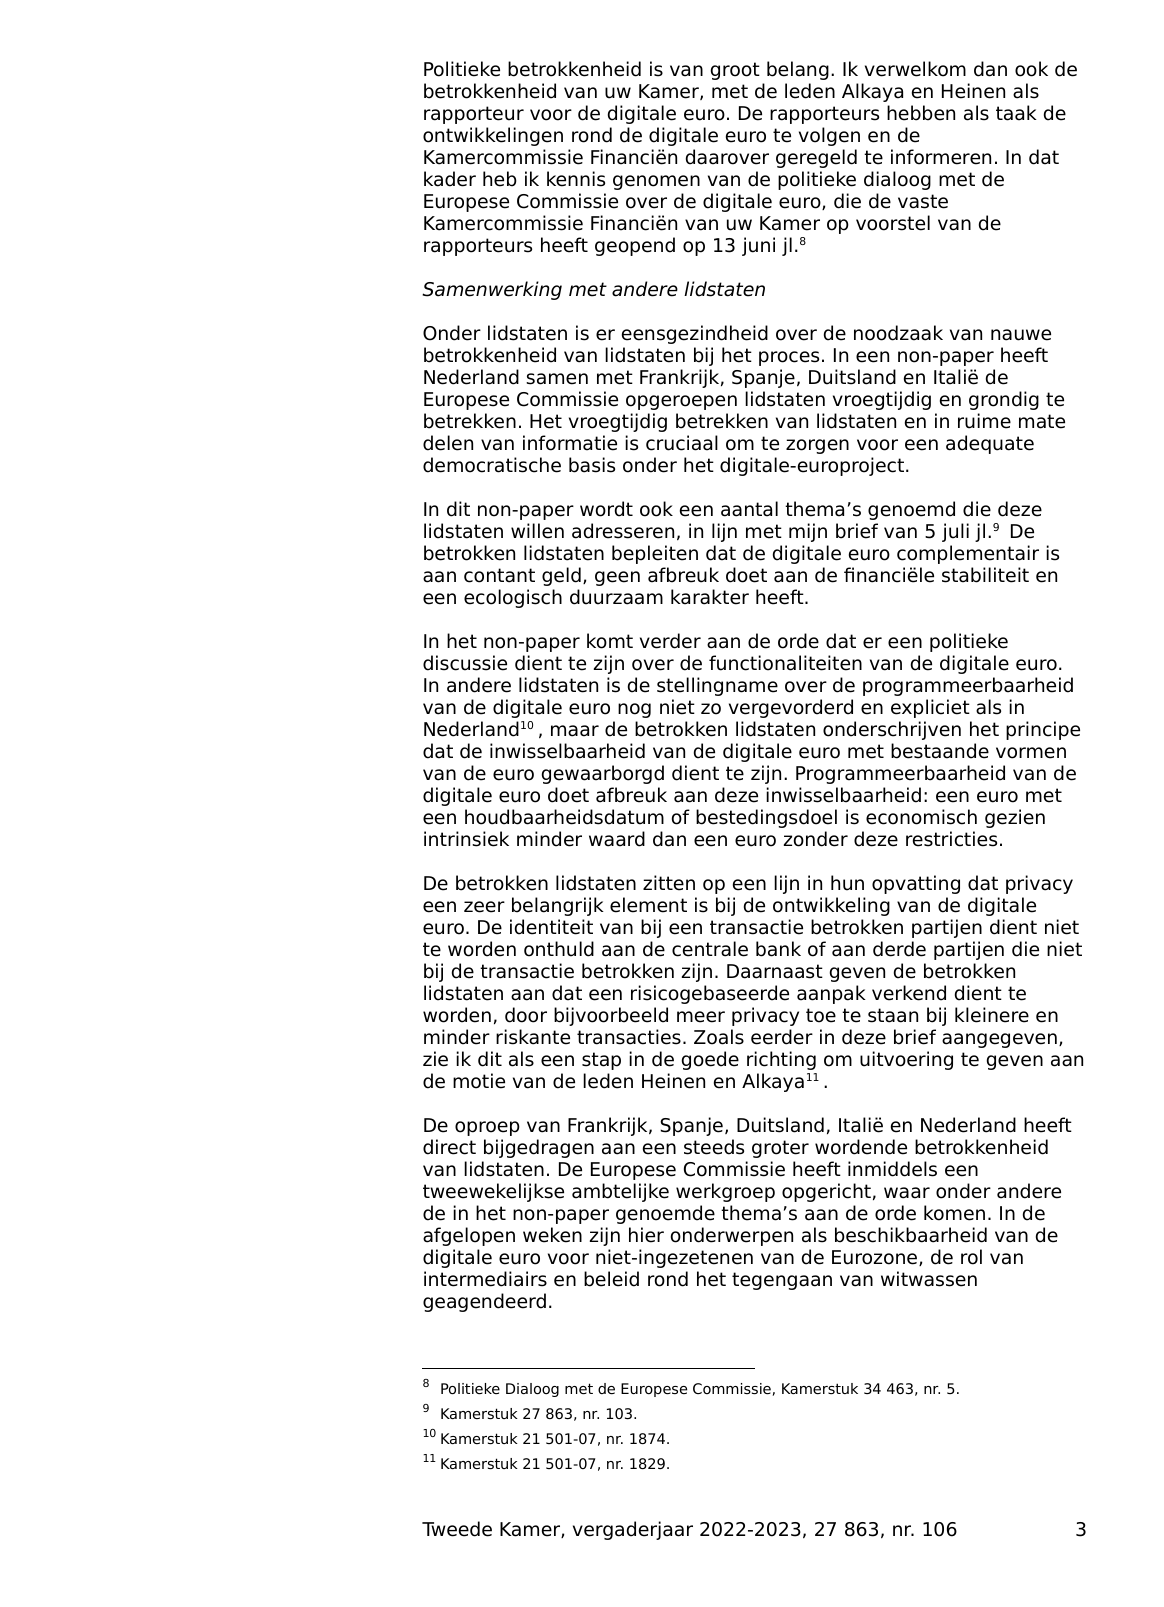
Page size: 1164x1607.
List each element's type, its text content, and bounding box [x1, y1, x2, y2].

subtitle Samenwerking met andere lidstaten [422, 279, 1087, 301]
text Kamerstuk 21 501-07, nr. 1874. [422, 1427, 1087, 1449]
text Kamerstuk 27 863, nr. 103. [422, 1402, 1087, 1424]
text In dit non-paper wordt ook een aantal thema’s genoemd die deze lidstaten willen adresseren, in lijn met mijn brief van 5 juli jl. De betrokken lidstaten bepleiten dat de digitale euro complementair is aan contant geld, geen afbreuk doet aan de financiële stabiliteit en een ecologisch duurzaam karakter heeft. [422, 499, 1087, 609]
text In het non-paper komt verder aan de orde dat er een politieke discussie dient te zijn over de functionaliteiten van de digitale euro. In andere lidstaten is de stellingname over de programmeerbaarheid van de digitale euro nog niet zo vergevorderd en expliciet als in Nederland, maar de betrokken lidstaten onderschrijven het principe dat de inwisselbaarheid van de digitale euro met bestaande vormen van de euro gewaarborgd dient te zijn. Programmeerbaarheid van de digitale euro doet afbreuk aan deze inwisselbaarheid: een euro met een houdbaarheidsdatum of bestedingsdoel is economisch gezien intrinsiek minder waard dan een euro zonder deze restricties. [422, 631, 1087, 851]
text Politieke Dialoog met de Europese Commissie, Kamerstuk 34 463, nr. 5. [422, 1377, 1087, 1399]
text Onder lidstaten is er eensgezindheid over de noodzaak van nauwe betrokkenheid van lidstaten bij het proces. In een non-paper heeft Nederland samen met Frankrijk, Spanje, Duitsland en Italië de Europese Commissie opgeroepen lidstaten vroegtijdig en grondig te betrekken. Het vroegtijdig betrekken van lidstaten en in ruime mate delen van informatie is cruciaal om te zorgen voor een adequate democratische basis onder het digitale-europroject. [422, 323, 1087, 477]
text Kamerstuk 21 501-07, nr. 1829. [422, 1452, 1087, 1474]
text De betrokken lidstaten zitten op een lijn in hun opvatting dat privacy een zeer belangrijk element is bij de ontwikkeling van de digitale euro. De identiteit van bij een transactie betrokken partijen dient niet te worden onthuld aan de centrale bank of aan derde partijen die niet bij de transactie betrokken zijn. Daarnaast geven de betrokken lidstaten aan dat een risicogebaseerde aanpak verkend dient te worden, door bijvoorbeeld meer privacy toe te staan bij kleinere en minder riskante transacties. Zoals eerder in deze brief aangegeven, zie ik dit als een stap in de goede richting om uitvoering te geven aan de motie van de leden Heinen en Alkaya. [422, 873, 1087, 1093]
text De oproep van Frankrijk, Spanje, Duitsland, Italië en Nederland heeft direct bijgedragen aan een steeds groter wordende betrokkenheid van lidstaten. De Europese Commissie heeft inmiddels een tweewekelijkse ambtelijke werkgroep opgericht, waar onder andere de in het non-paper genoemde thema’s aan de orde komen. In de afgelopen weken zijn hier onderwerpen als beschikbaarheid van de digitale euro voor niet-ingezetenen van de Eurozone, de rol van intermediairs en beleid rond het tegengaan van witwassen geagendeerd. [422, 1115, 1087, 1313]
text Politieke betrokkenheid is van groot belang. Ik verwelkom dan ook de betrokkenheid van uw Kamer, met de leden Alkaya en Heinen als rapporteur voor de digitale euro. De rapporteurs hebben als taak de ontwikkelingen rond de digitale euro te volgen en de Kamercommissie Financiën daarover geregeld te informeren. In dat kader heb ik kennis genomen van de politieke dialoog met de Europese Commissie over de digitale euro, die de vaste Kamercommissie Financiën van uw Kamer op voorstel van de rapporteurs heeft geopend op 13 juni jl. [422, 59, 1087, 257]
